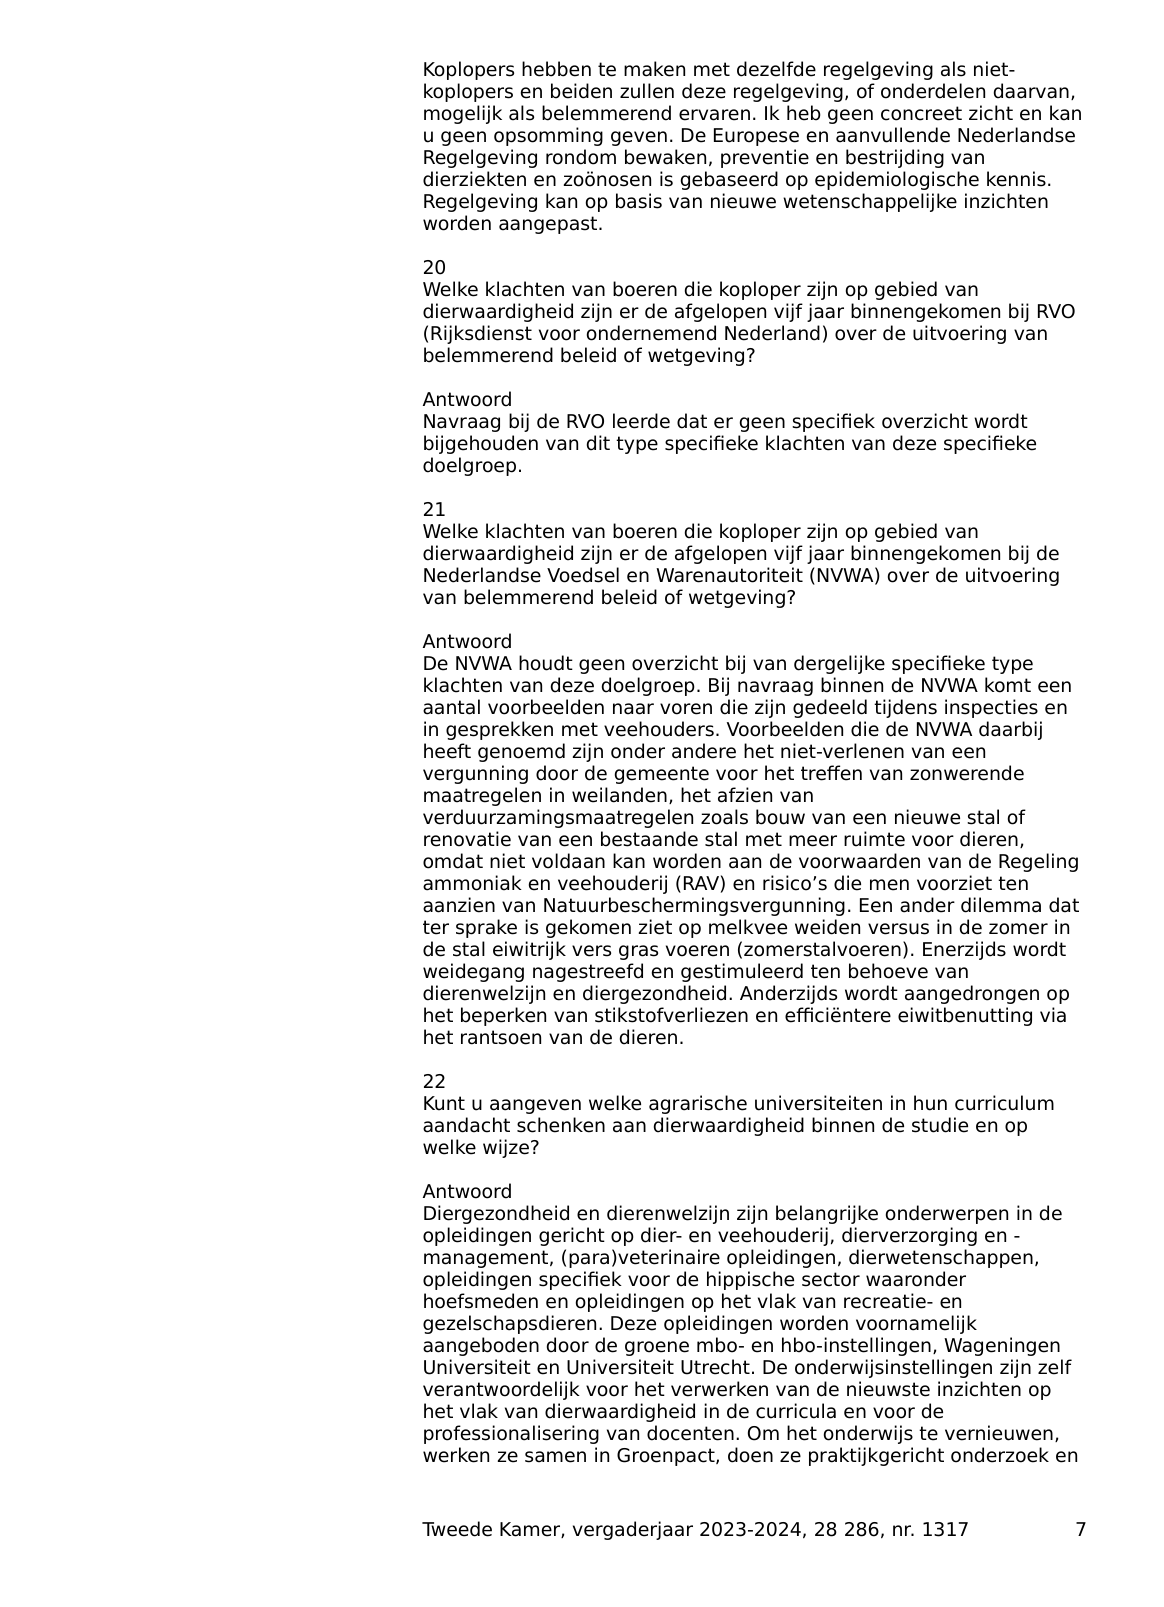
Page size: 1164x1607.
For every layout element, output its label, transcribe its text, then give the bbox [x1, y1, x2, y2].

text Koplopers hebben te maken met dezelfde regelgeving als niet-koplopers en beiden zullen deze regelgeving, of onderdelen daarvan, mogelijk als belemmerend ervaren. Ik heb geen concreet zicht en kan u geen opsomming geven. De Europese en aanvullende Nederlandse Regelgeving rondom bewaken, preventie en bestrijding van dierziekten en zoönosen is gebaseerd op epidemiologische kennis. Regelgeving kan op basis van nieuwe wetenschappelijke inzichten worden aangepast. [422, 59, 1087, 235]
text 22 [422, 1071, 1087, 1093]
text Kunt u aangeven welke agrarische universiteiten in hun curriculum aandacht schenken aan dierwaardigheid binnen de studie en op welke wijze? [422, 1093, 1087, 1159]
text Antwoord [422, 389, 1087, 411]
text Welke klachten van boeren die koploper zijn op gebied van dierwaardigheid zijn er de afgelopen vijf jaar binnengekomen bij de Nederlandse Voedsel en Warenautoriteit (NVWA) over de uitvoering van belemmerend beleid of wetgeving? [422, 521, 1087, 609]
text De NVWA houdt geen overzicht bij van dergelijke specifieke type klachten van deze doelgroep. Bij navraag binnen de NVWA komt een aantal voorbeelden naar voren die zijn gedeeld tijdens inspecties en in gesprekken met veehouders. Voorbeelden die de NVWA daarbij heeft genoemd zijn onder andere het niet-verlenen van een vergunning door de gemeente voor het treffen van zonwerende maatregelen in weilanden, het afzien van verduurzamingsmaatregelen zoals bouw van een nieuwe stal of renovatie van een bestaande stal met meer ruimte voor dieren, omdat niet voldaan kan worden aan de voorwaarden van de Regeling ammoniak en veehouderij (RAV) en risico’s die men voorziet ten aanzien van Natuurbeschermingsvergunning. Een ander dilemma dat ter sprake is gekomen ziet op melkvee weiden versus in de zomer in de stal eiwitrijk vers gras voeren (zomerstalvoeren). Enerzijds wordt weidegang nagestreefd en gestimuleerd ten behoeve van dierenwelzijn en diergezondheid. Anderzijds wordt aangedrongen op het beperken van stikstofverliezen en efficiëntere eiwitbenutting via het rantsoen van de dieren. [422, 653, 1087, 1049]
text Welke klachten van boeren die koploper zijn op gebied van dierwaardigheid zijn er de afgelopen vijf jaar binnengekomen bij RVO (Rijksdienst voor ondernemend Nederland) over de uitvoering van belemmerend beleid of wetgeving? [422, 279, 1087, 367]
text Antwoord [422, 631, 1087, 653]
text Diergezondheid en dierenwelzijn zijn belangrijke onderwerpen in de opleidingen gericht op dier- en veehouderij, dierverzorging en -management, (para)veterinaire opleidingen, dierwetenschappen, opleidingen specifiek voor de hippische sector waaronder hoefsmeden en opleidingen op het vlak van recreatie- en gezelschapsdieren. Deze opleidingen worden voornamelijk aangeboden door de groene mbo- en hbo-instellingen, Wageningen Universiteit en Universiteit Utrecht. De onderwijsinstellingen zijn zelf verantwoordelijk voor het verwerken van de nieuwste inzichten op het vlak van dierwaardigheid in de curricula en voor de professionalisering van docenten. Om het onderwijs te vernieuwen, werken ze samen in Groenpact, doen ze praktijkgericht onderzoek en [422, 1203, 1087, 1467]
text Navraag bij de RVO leerde dat er geen specifiek overzicht wordt bijgehouden van dit type specifieke klachten van deze specifieke doelgroep. [422, 411, 1087, 477]
text Antwoord [422, 1181, 1087, 1203]
text 20 [422, 257, 1087, 279]
text 21 [422, 499, 1087, 521]
